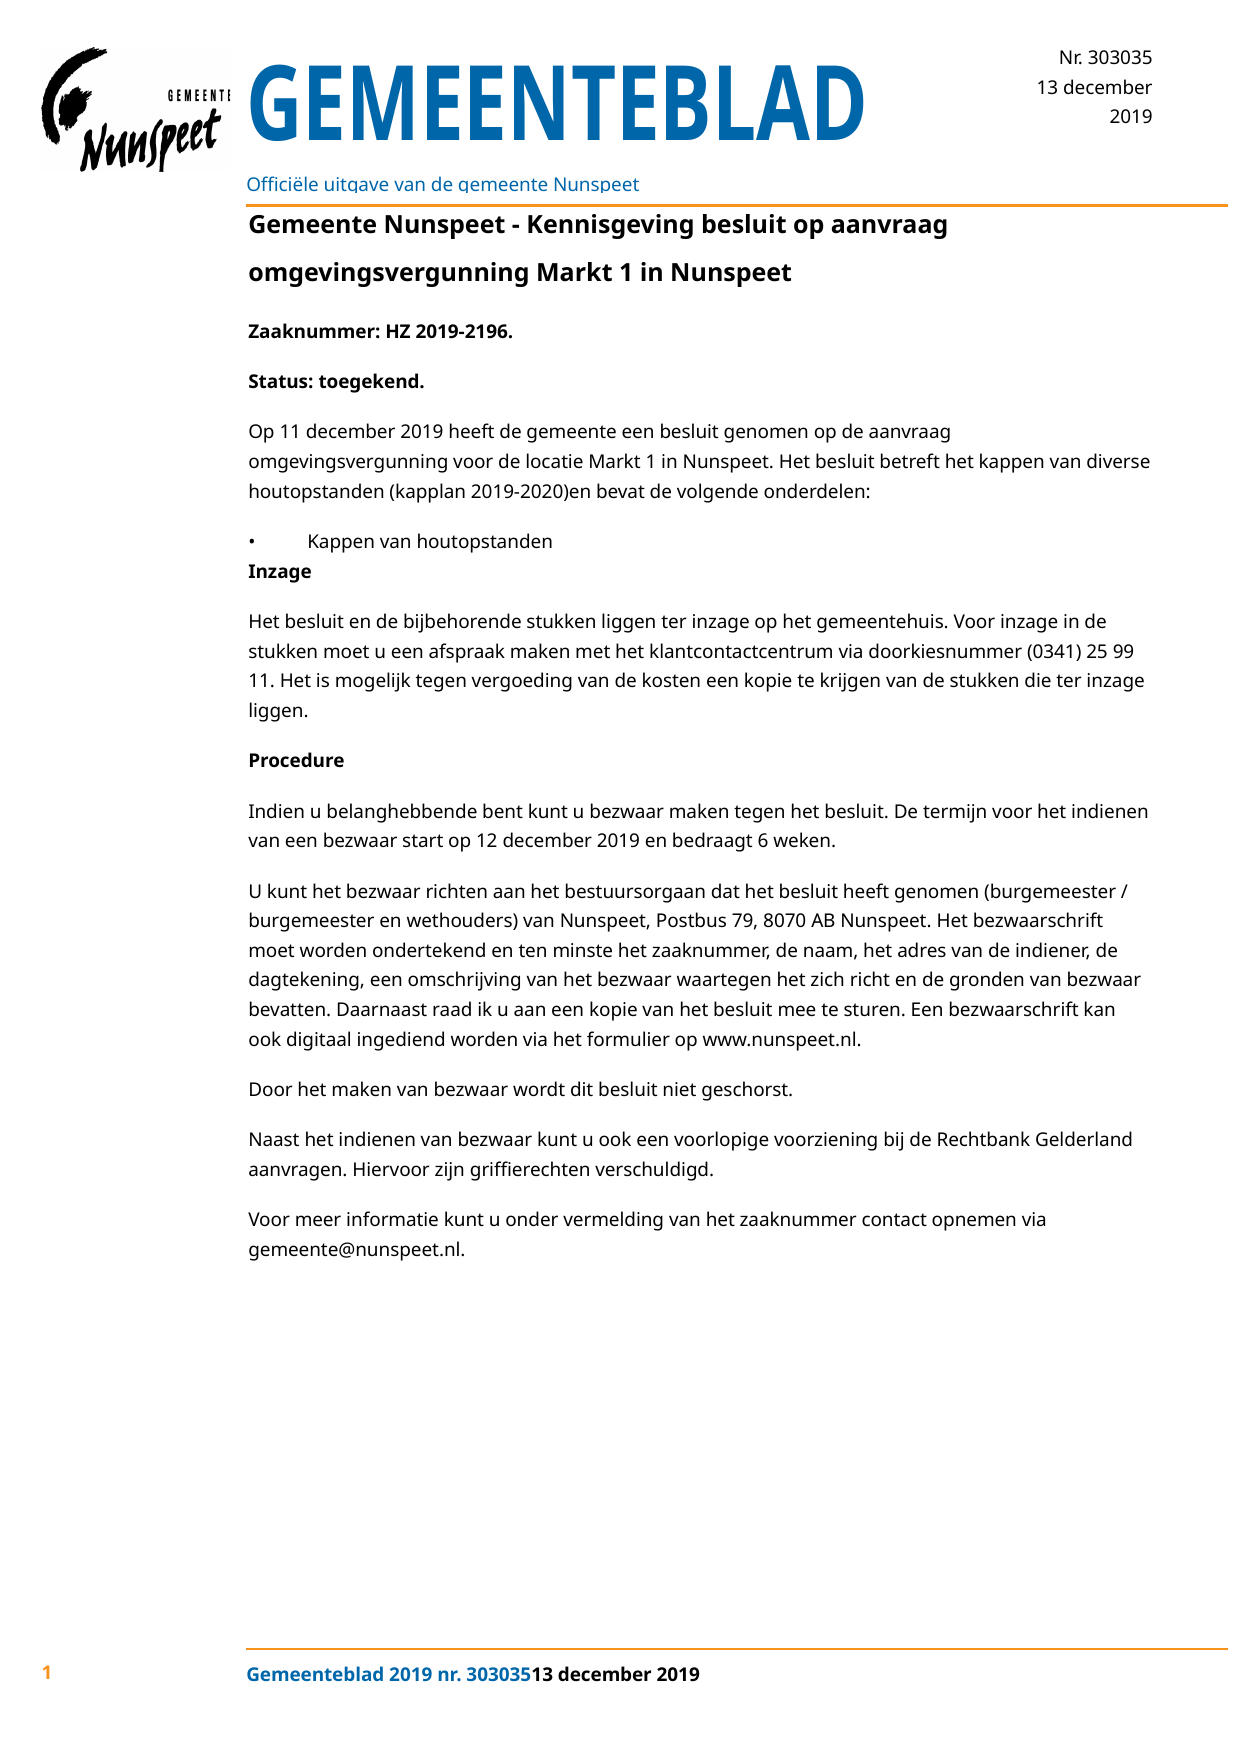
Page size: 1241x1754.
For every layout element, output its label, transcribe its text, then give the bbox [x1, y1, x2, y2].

text Naast het indienen van bezwaar kunt u ook een voorlopige voorziening bij de Rechtbank Gelderland aanvragen. Hiervoor zijn griffierechten verschuldigd. [248, 1127, 1152, 1182]
list Kappen van houtopstanden [248, 528, 1152, 554]
text Inzage [248, 558, 1152, 584]
text U kunt het bezwaar richten aan het bestuursorgaan dat het besluit heeft genomen (burgemeester / burgemeester en wethouders) van Nunspeet, Postbus 79, 8070 AB Nunspeet. Het bezwaarschrift moet worden ondertekend en ten minste het zaaknummer, de naam, het adres van de indiener, de dagtekening, een omschrijving van het bezwaar waartegen het zich richt en de gronden van bezwaar bevatten. Daarnaast raad ik u aan een kopie van het besluit mee te sturen. Een bezwaarschrift kan ook digitaal ingediend worden via het formulier op www.nunspeet.nl. [248, 878, 1152, 1052]
text Het besluit en de bijbehorende stukken liggen ter inzage op het gemeentehuis. Voor inzage in de stukken moet u een afspraak maken met het klantcontactcentrum via doorkiesnummer (0341) 25 99 11. Het is mogelijk tegen vergoeding van de kosten een kopie te krijgen van de stukken die ter inzage liggen. [248, 608, 1152, 723]
picture [41, 47, 231, 172]
text Zaaknummer: HZ 2019-2196. [248, 318, 1152, 344]
text Door het maken van bezwaar wordt dit besluit niet geschorst. [248, 1076, 1152, 1102]
text Op 11 december 2019 heeft de gemeente een besluit genomen op de aanvraag omgevingsvergunning voor de locatie Markt 1 in Nunspeet. Het besluit betreft het kappen van diverse houtopstanden (kapplan 2019-2020)en bevat de volgende onderdelen: [248, 419, 1152, 504]
text Voor meer informatie kunt u onder vermelding van het zaaknummer contact opnemen via gemeente@nunspeet.nl. [248, 1207, 1152, 1262]
text Indien u belanghebbende bent kunt u bezwaar maken tegen het besluit. De termijn voor het indienen van een bezwaar start op 12 december 2019 en bedraagt 6 weken. [248, 798, 1152, 853]
text Procedure [248, 747, 1152, 773]
text Gemeente Nunspeet - Kennisgeving besluit op aanvraag omgevingsvergunning Markt 1 in Nunspeet [248, 207, 1152, 288]
text Status: toegekend. [248, 368, 1152, 394]
